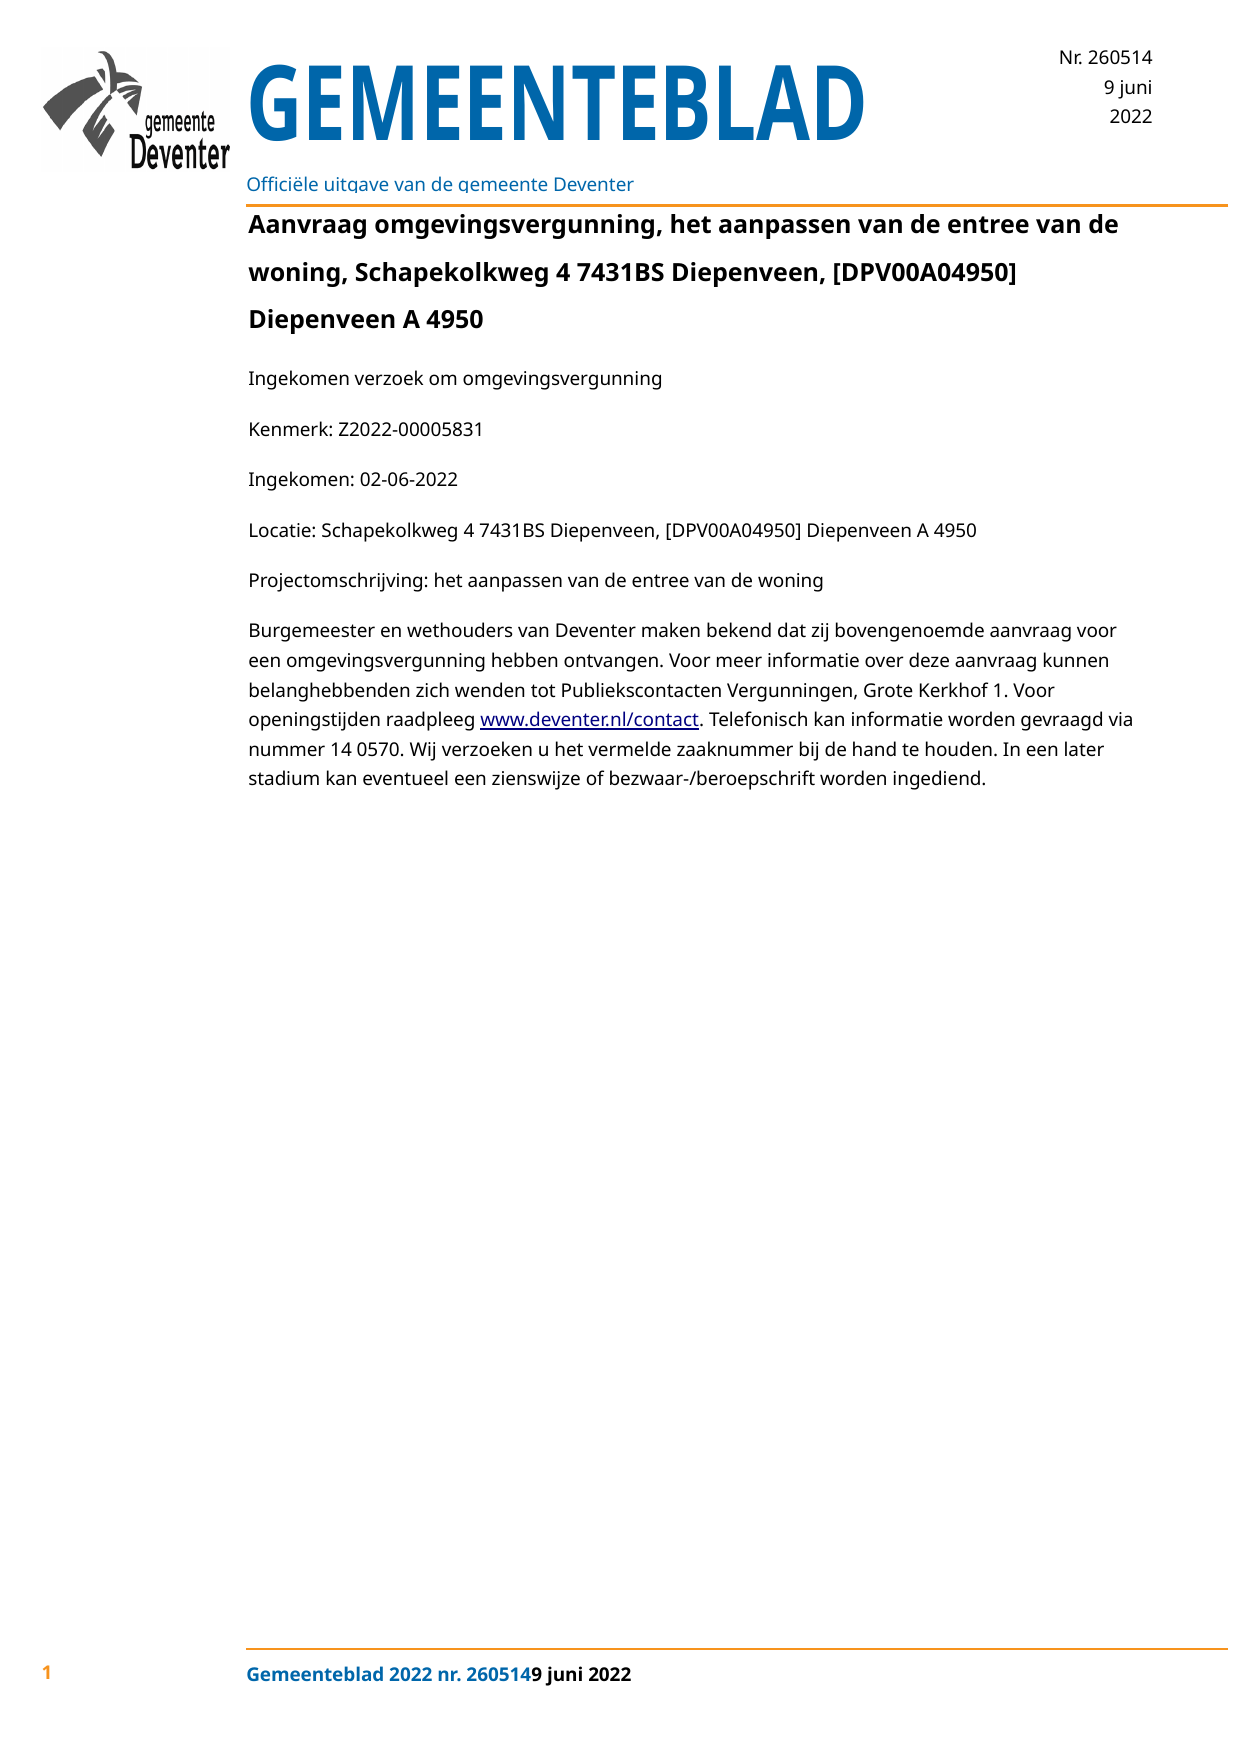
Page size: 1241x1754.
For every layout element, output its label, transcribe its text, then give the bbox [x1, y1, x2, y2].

text Locatie: Schapekolkweg 4 7431BS Diepenveen, [DPV00A04950] Diepenveen A 4950 [248, 517, 1152, 542]
text Ingekomen: 02-06-2022 [248, 466, 1152, 492]
text Burgemeester en wethouders van Deventer maken bekend dat zij bovengenoemde aanvraag voor een omgevingsvergunning hebben ontvangen. Voor meer informatie over deze aanvraag kunnen belanghebbenden zich wenden tot Publiekscontacten Vergunningen, Grote Kerkhof 1. Voor openingstijden raadpleeg www.deventer.nl/contact. Telefonisch kan informatie worden gevraagd via nummer 14 0570. Wij verzoeken u het vermelde zaaknummer bij de hand te houden. In een later stadium kan eventueel een zienswijze of bezwaar-/beroepschrift worden ingediend. [248, 618, 1152, 791]
text Aanvraag omgevingsvergunning, het aanpassen van de entree van de woning, Schapekolkweg 4 7431BS Diepenveen, [DPV00A04950] Diepenveen A 4950 [248, 207, 1152, 336]
text Kenmerk: Z2022-00005831 [248, 416, 1152, 442]
text Ingekomen verzoek om omgevingsvergunning [248, 366, 1152, 391]
picture [41, 47, 231, 172]
text Projectomschrijving: het aanpassen van de entree van de woning [248, 567, 1152, 593]
